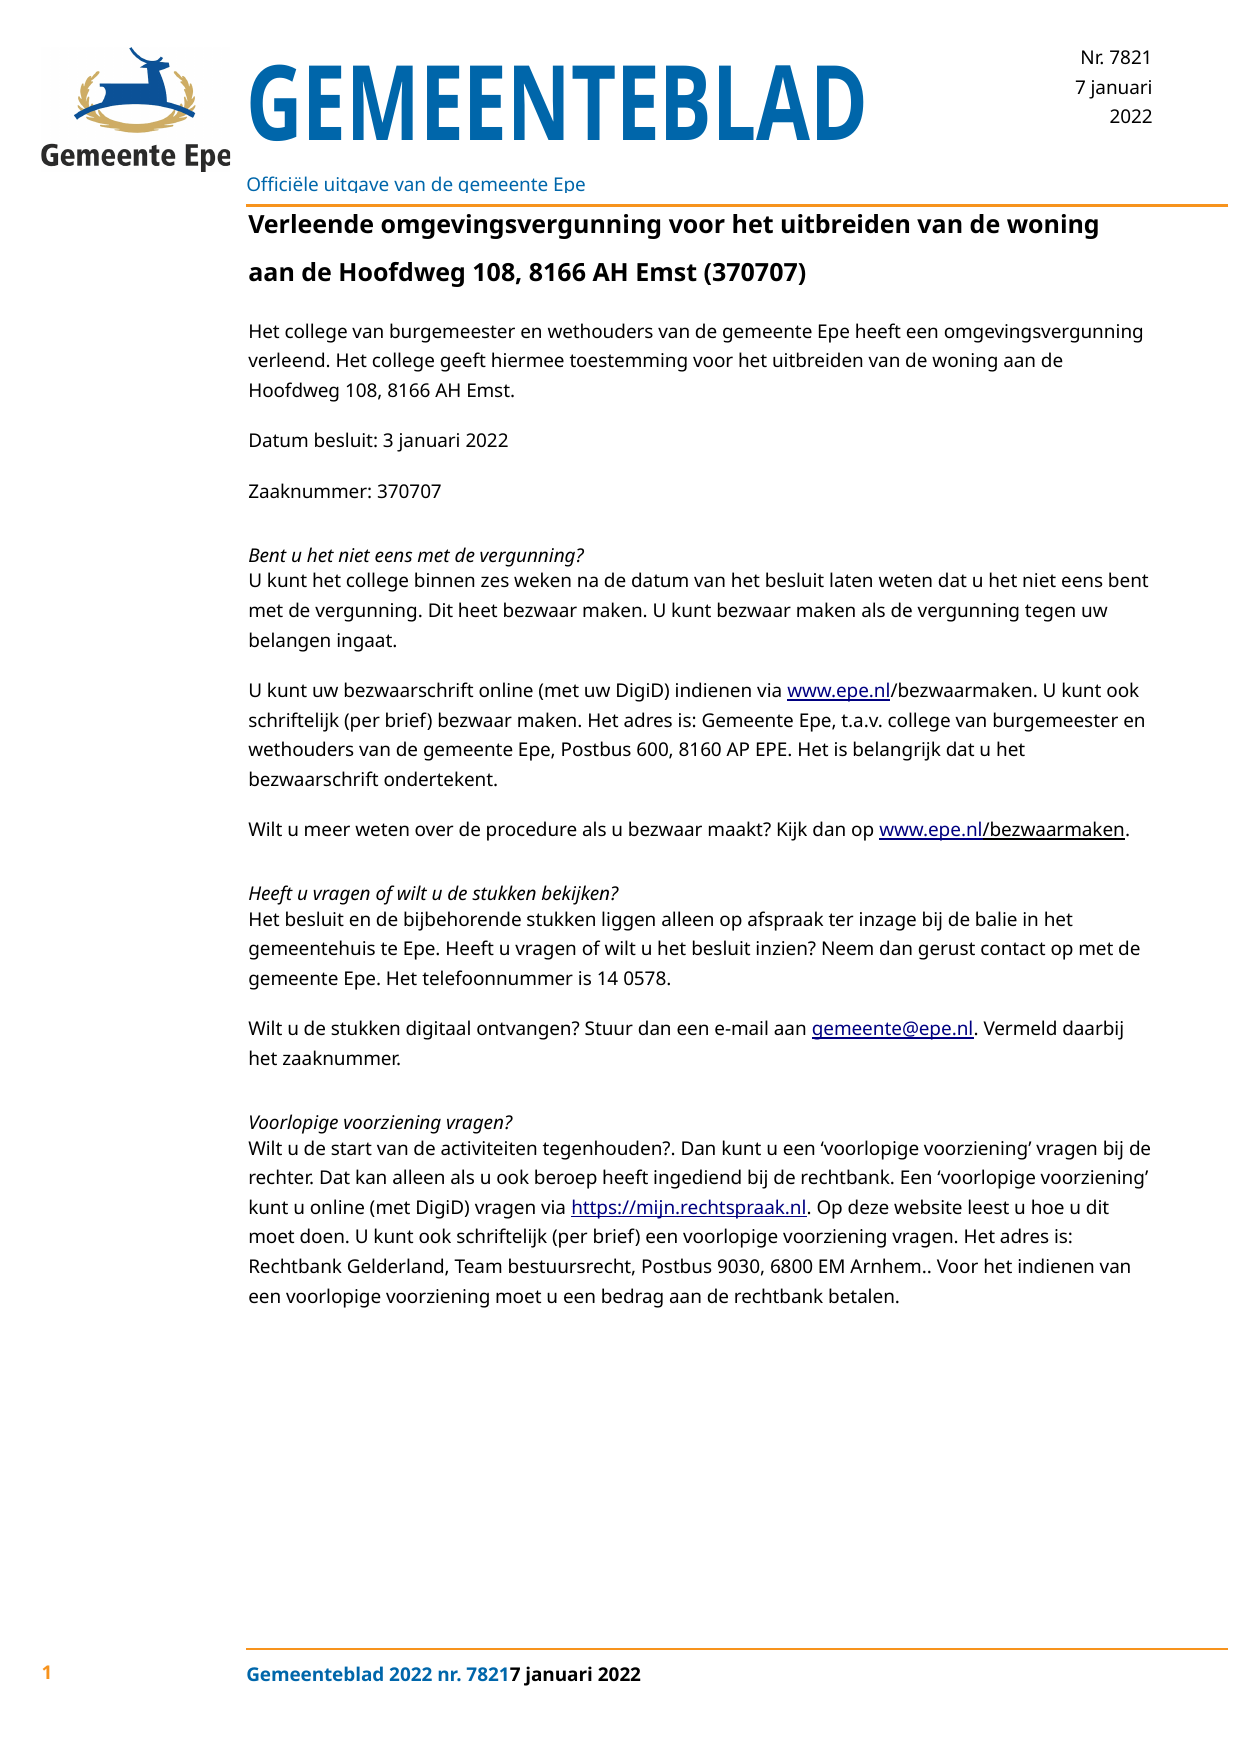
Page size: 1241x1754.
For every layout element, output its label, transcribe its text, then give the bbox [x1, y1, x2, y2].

text Het college van burgemeester en wethouders van de gemeente Epe heeft een omgevingsvergunning verleend. Het college geeft hiermee toestemming voor het uitbreiden van de woning aan de Hoofdweg 108, 8166 AH Emst. [248, 318, 1152, 403]
text Datum besluit: 3 januari 2022 [248, 427, 1152, 453]
text Zaaknummer: 370707 [248, 478, 1152, 504]
text U kunt uw bezwaarschrift online (met uw DigiD) indienen via www.epe.nl/bezwaarmaken. U kunt ook schriftelijk (per brief) bezwaar maken. Het adres is: Gemeente Epe, t.a.v. college van burgemeester en wethouders van de gemeente Epe, Postbus 600, 8160 AP EPE. Het is belangrijk dat u het bezwaarschrift ondertekent. [248, 677, 1152, 792]
text Verleende omgevingsvergunning voor het uitbreiden van de woning aan de Hoofdweg 108, 8166 AH Emst (370707) [248, 207, 1152, 288]
text Wilt u de stukken digitaal ontvangen? Stuur dan een e-mail aan gemeente@epe.nl. Vermeld daarbij het zaaknummer. [248, 1016, 1152, 1071]
text Heeft u vragen of wilt u de stukken bekijken? [248, 880, 1152, 906]
text Wilt u meer weten over de procedure als u bezwaar maakt? Kijk dan op www.epe.nl/bezwaarmaken. [248, 816, 1152, 842]
text Het besluit en de bijbehorende stukken liggen alleen op afspraak ter inzage bij de balie in het gemeentehuis te Epe. Heeft u vragen of wilt u het besluit inzien? Neem dan gerust contact op met de gemeente Epe. Het telefoonnummer is 14 0578. [248, 906, 1152, 991]
text U kunt het college binnen zes weken na de datum van het besluit laten weten dat u het niet eens bent met de vergunning. Dit heet bezwaar maken. U kunt bezwaar maken als de vergunning tegen uw belangen ingaat. [248, 568, 1152, 652]
text Bent u het niet eens met de vergunning? [248, 542, 1152, 568]
picture [41, 47, 231, 172]
text Wilt u de start van de activiteiten tegenhouden?. Dan kunt u een ‘voorlopige voorziening’ vragen bij de rechter. Dat kan alleen als u ook beroep heeft ingediend bij de rechtbank. Een ‘voorlopige voorziening’ kunt u online (met DigiD) vragen via https://mijn.rechtspraak.nl. Op deze website leest u hoe u dit moet doen. U kunt ook schriftelijk (per brief) een voorlopige voorziening vragen. Het adres is: Rechtbank Gelderland, Team bestuursrecht, Postbus 9030, 6800 EM Arnhem.. Voor het indienen van een voorlopige voorziening moet u een bedrag aan de rechtbank betalen. [248, 1135, 1152, 1308]
text Voorlopige voorziening vragen? [248, 1109, 1152, 1135]
